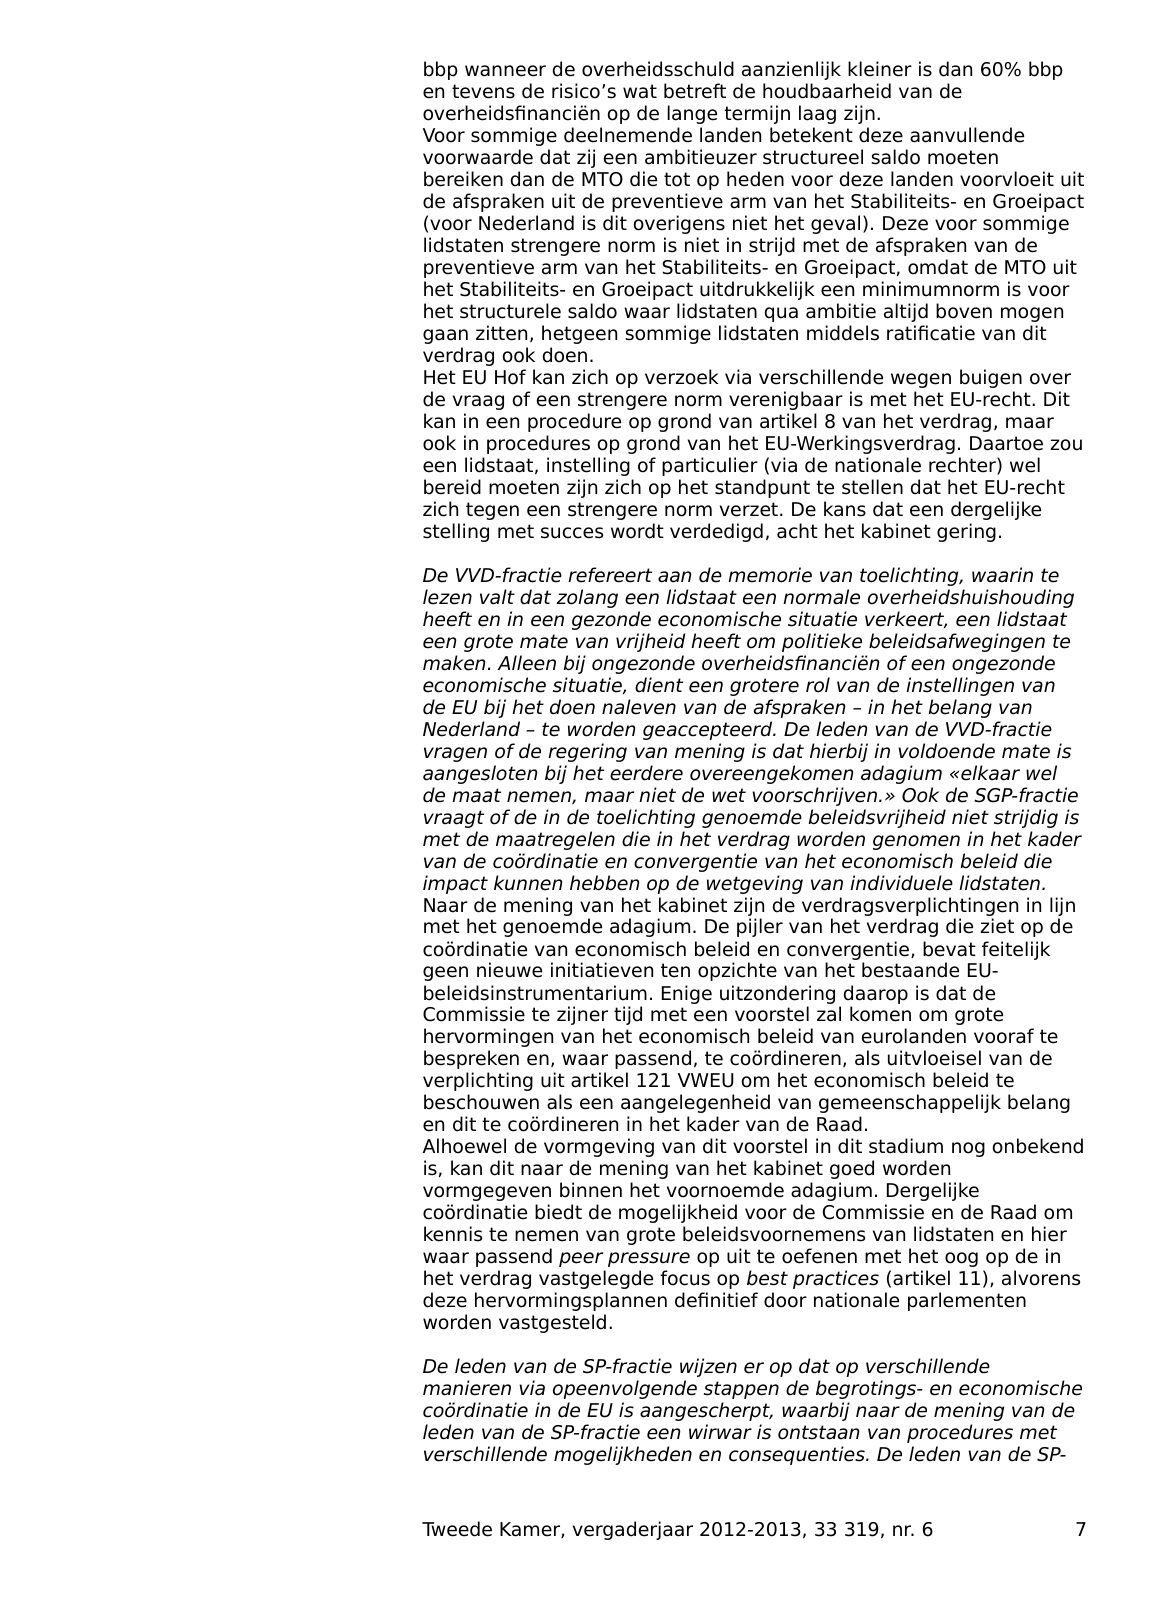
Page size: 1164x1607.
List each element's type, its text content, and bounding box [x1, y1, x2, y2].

text bbp wanneer de overheidsschuld aanzienlijk kleiner is dan 60% bbp en tevens de risico’s wat betreft de houdbaarheid van de overheidsfinanciën op de lange termijn laag zijn. [422, 59, 1087, 125]
text De VVD-fractie refereert aan de memorie van toelichting, waarin te lezen valt dat zolang een lidstaat een normale overheidshuishouding heeft en in een gezonde economische situatie verkeert, een lidstaat een grote mate van vrijheid heeft om politieke beleidsafwegingen te maken. Alleen bij ongezonde overheidsfinanciën of een ongezonde economische situatie, dient een grotere rol van de instellingen van de EU bij het doen naleven van de afspraken – in het belang van Nederland – te worden geaccepteerd. De leden van de VVD-fractie vragen of de regering van mening is dat hierbij in voldoende mate is aangesloten bij het eerdere overeengekomen adagium «elkaar wel de maat nemen, maar niet de wet voorschrijven.» Ook de SGP-fractie vraagt of de in de toelichting genoemde beleidsvrijheid niet strijdig is met de maatregelen die in het verdrag worden genomen in het kader van de coördinatie en convergentie van het economisch beleid die impact kunnen hebben op de wetgeving van individuele lidstaten. [422, 565, 1087, 894]
text De leden van de SP-fractie wijzen er op dat op verschillende manieren via opeenvolgende stappen de begrotings- en economische coördinatie in de EU is aangescherpt, waarbij naar de mening van de leden van de SP-fractie een wirwar is ontstaan van procedures met verschillende mogelijkheden en consequenties. De leden van de SP- [422, 1356, 1087, 1466]
text Voor sommige deelnemende landen betekent deze aanvullende voorwaarde dat zij een ambitieuzer structureel saldo moeten bereiken dan de MTO die tot op heden voor deze landen voorvloeit uit de afspraken uit de preventieve arm van het Stabiliteits- en Groeipact (voor Nederland is dit overigens niet het geval). Deze voor sommige lidstaten strengere norm is niet in strijd met de afspraken van de preventieve arm van het Stabiliteits- en Groeipact, omdat de MTO uit het Stabiliteits- en Groeipact uitdrukkelijk een minimumnorm is voor het structurele saldo waar lidstaten qua ambitie altijd boven mogen gaan zitten, hetgeen sommige lidstaten middels ratificatie van dit verdrag ook doen. [422, 125, 1087, 367]
text Naar de mening van het kabinet zijn de verdragsverplichtingen in lijn met het genoemde adagium. De pijler van het verdrag die ziet op de coördinatie van economisch beleid en convergentie, bevat feitelijk geen nieuwe initiatieven ten opzichte van het bestaande EU-beleidsinstrumentarium. Enige uitzondering daarop is dat de Commissie te zijner tijd met een voorstel zal komen om grote hervormingen van het economisch beleid van eurolanden vooraf te bespreken en, waar passend, te coördineren, als uitvloeisel van de verplichting uit artikel 121 VWEU om het economisch beleid te beschouwen als een aangelegenheid van gemeenschappelijk belang en dit te coördineren in het kader van de Raad. [422, 894, 1087, 1136]
text Het EU Hof kan zich op verzoek via verschillende wegen buigen over de vraag of een strengere norm verenigbaar is met het EU-recht. Dit kan in een procedure op grond van artikel 8 van het verdrag, maar ook in procedures op grond van het EU-Werkingsverdrag. Daartoe zou een lidstaat, instelling of particulier (via de nationale rechter) wel bereid moeten zijn zich op het standpunt te stellen dat het EU-recht zich tegen een strengere norm verzet. De kans dat een dergelijke stelling met succes wordt verdedigd, acht het kabinet gering. [422, 367, 1087, 543]
text Alhoewel de vormgeving van dit voorstel in dit stadium nog onbekend is, kan dit naar de mening van het kabinet goed worden vormgegeven binnen het voornoemde adagium. Dergelijke coördinatie biedt de mogelijkheid voor de Commissie en de Raad om kennis te nemen van grote beleidsvoornemens van lidstaten en hier waar passend peer pressure op uit te oefenen met het oog op de in het verdrag vastgelegde focus op best practices (artikel 11), alvorens deze hervormingsplannen definitief door nationale parlementen worden vastgesteld. [422, 1136, 1087, 1334]
